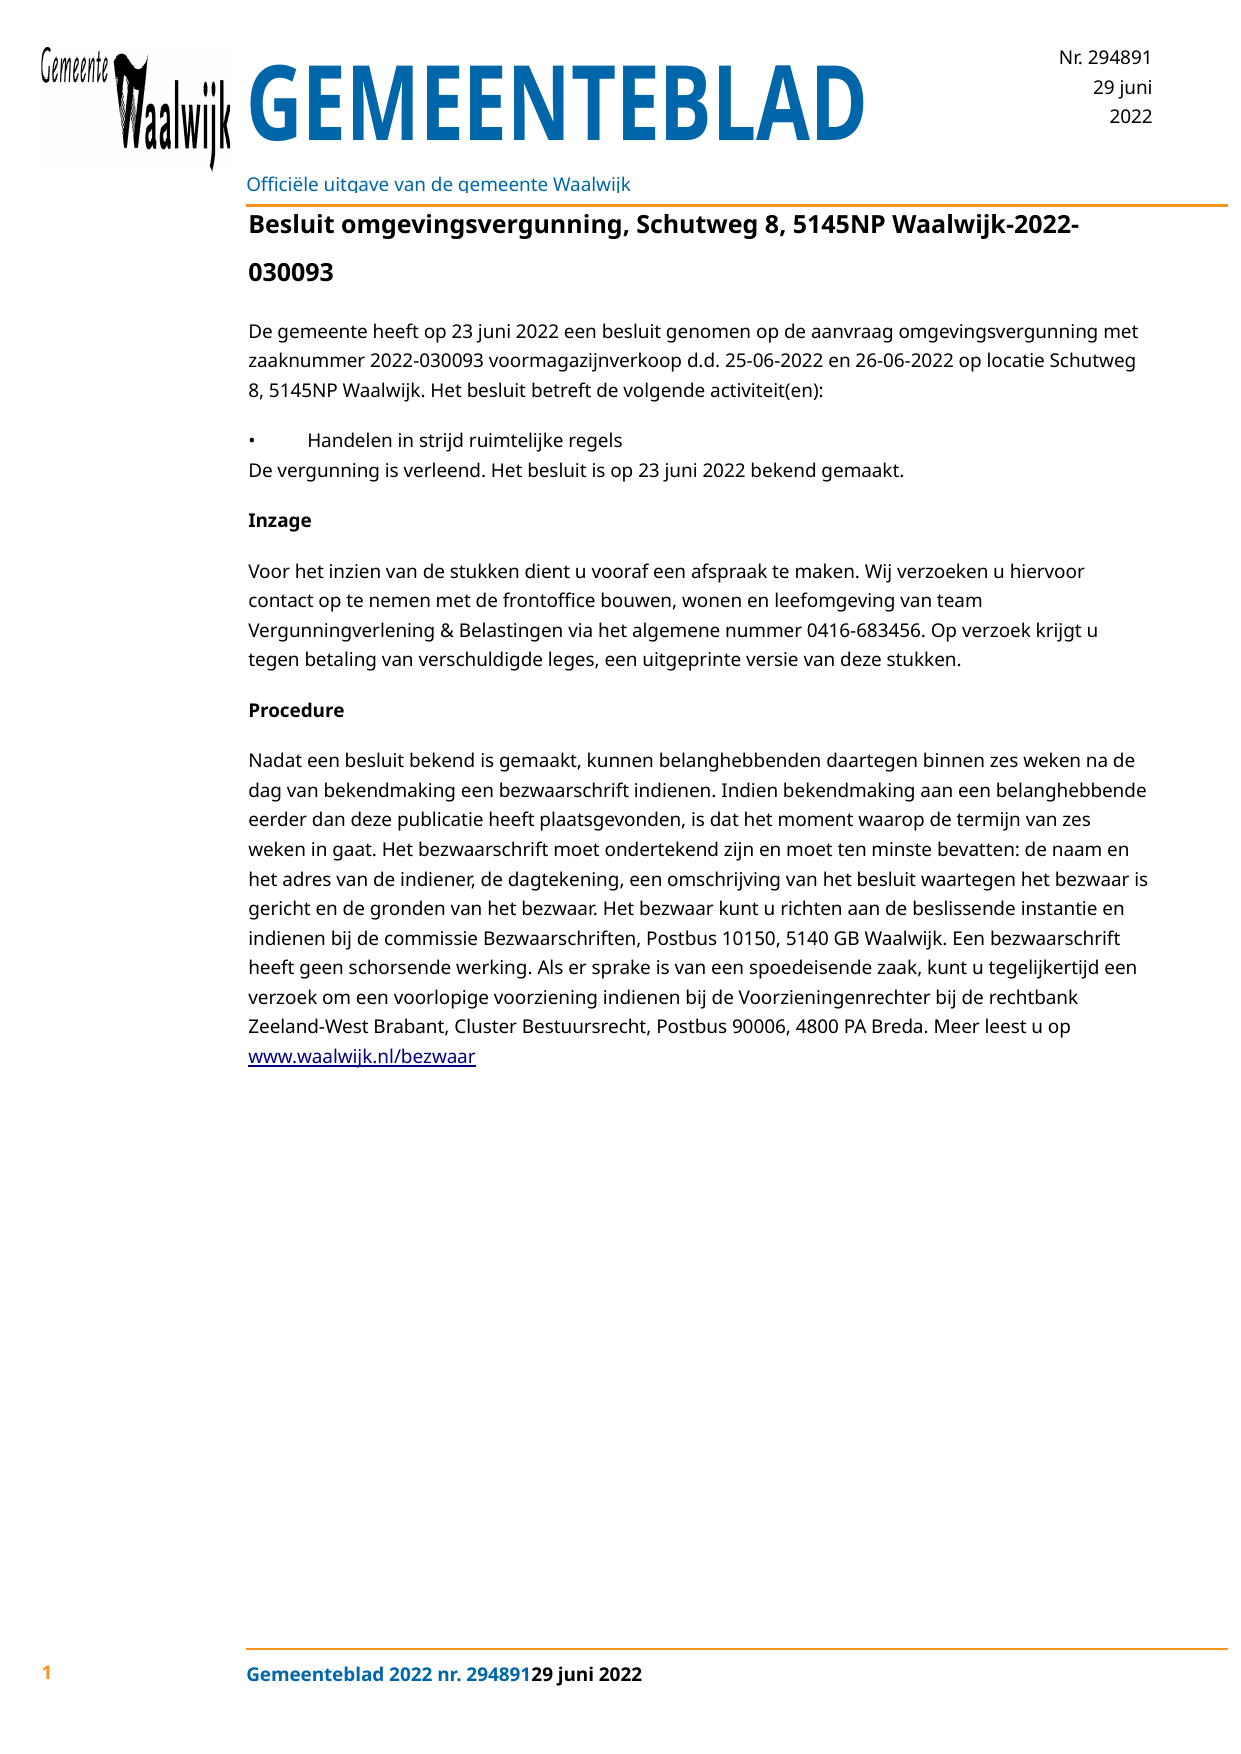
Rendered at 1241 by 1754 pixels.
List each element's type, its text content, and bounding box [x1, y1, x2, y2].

text Voor het inzien van de stukken dient u vooraf een afspraak te maken. Wij verzoeken u hiervoor contact op te nemen met de frontoffice bouwen, wonen en leefomgeving van team Vergunningverlening & Belastingen via het algemene nummer 0416-683456. Op verzoek krijgt u tegen betaling van verschuldigde leges, een uitgeprinte versie van deze stukken. [248, 558, 1152, 672]
text Besluit omgevingsvergunning, Schutweg 8, 5145NP Waalwijk-2022-030093 [248, 207, 1152, 288]
picture [41, 47, 231, 172]
text Procedure [248, 697, 1152, 723]
text Inzage [248, 507, 1152, 533]
text De gemeente heeft op 23 juni 2022 een besluit genomen op de aanvraag omgevingsvergunning met zaaknummer 2022-030093 voormagazijnverkoop d.d. 25-06-2022 en 26-06-2022 op locatie Schutweg 8, 5145NP Waalwijk. Het besluit betreft de volgende activiteit(en): [248, 318, 1152, 403]
text Nadat een besluit bekend is gemaakt, kunnen belanghebbenden daartegen binnen zes weken na de dag van bekendmaking een bezwaarschrift indienen. Indien bekendmaking aan een belanghebbende eerder dan deze publicatie heeft plaatsgevonden, is dat het moment waarop de termijn van zes weken in gaat. Het bezwaarschrift moet ondertekend zijn en moet ten minste bevatten: de naam en het adres van de indiener, de dagtekening, een omschrijving van het besluit waartegen het bezwaar is gericht en de gronden van het bezwaar. Het bezwaar kunt u richten aan de beslissende instantie en indienen bij de commissie Bezwaarschriften, Postbus 10150, 5140 GB Waalwijk. Een bezwaarschrift heeft geen schorsende werking. Als er sprake is van een spoedeisende zaak, kunt u tegelijkertijd een verzoek om een voorlopige voorziening indienen bij de Voorzieningenrechter bij de rechtbank Zeeland-West Brabant, Cluster Bestuursrecht, Postbus 90006, 4800 PA Breda. Meer leest u op www.waalwijk.nl/bezwaar [248, 747, 1152, 1069]
text De vergunning is verleend. Het besluit is op 23 juni 2022 bekend gemaakt. [248, 457, 1152, 483]
list Handelen in strijd ruimtelijke regels [248, 427, 1152, 453]
